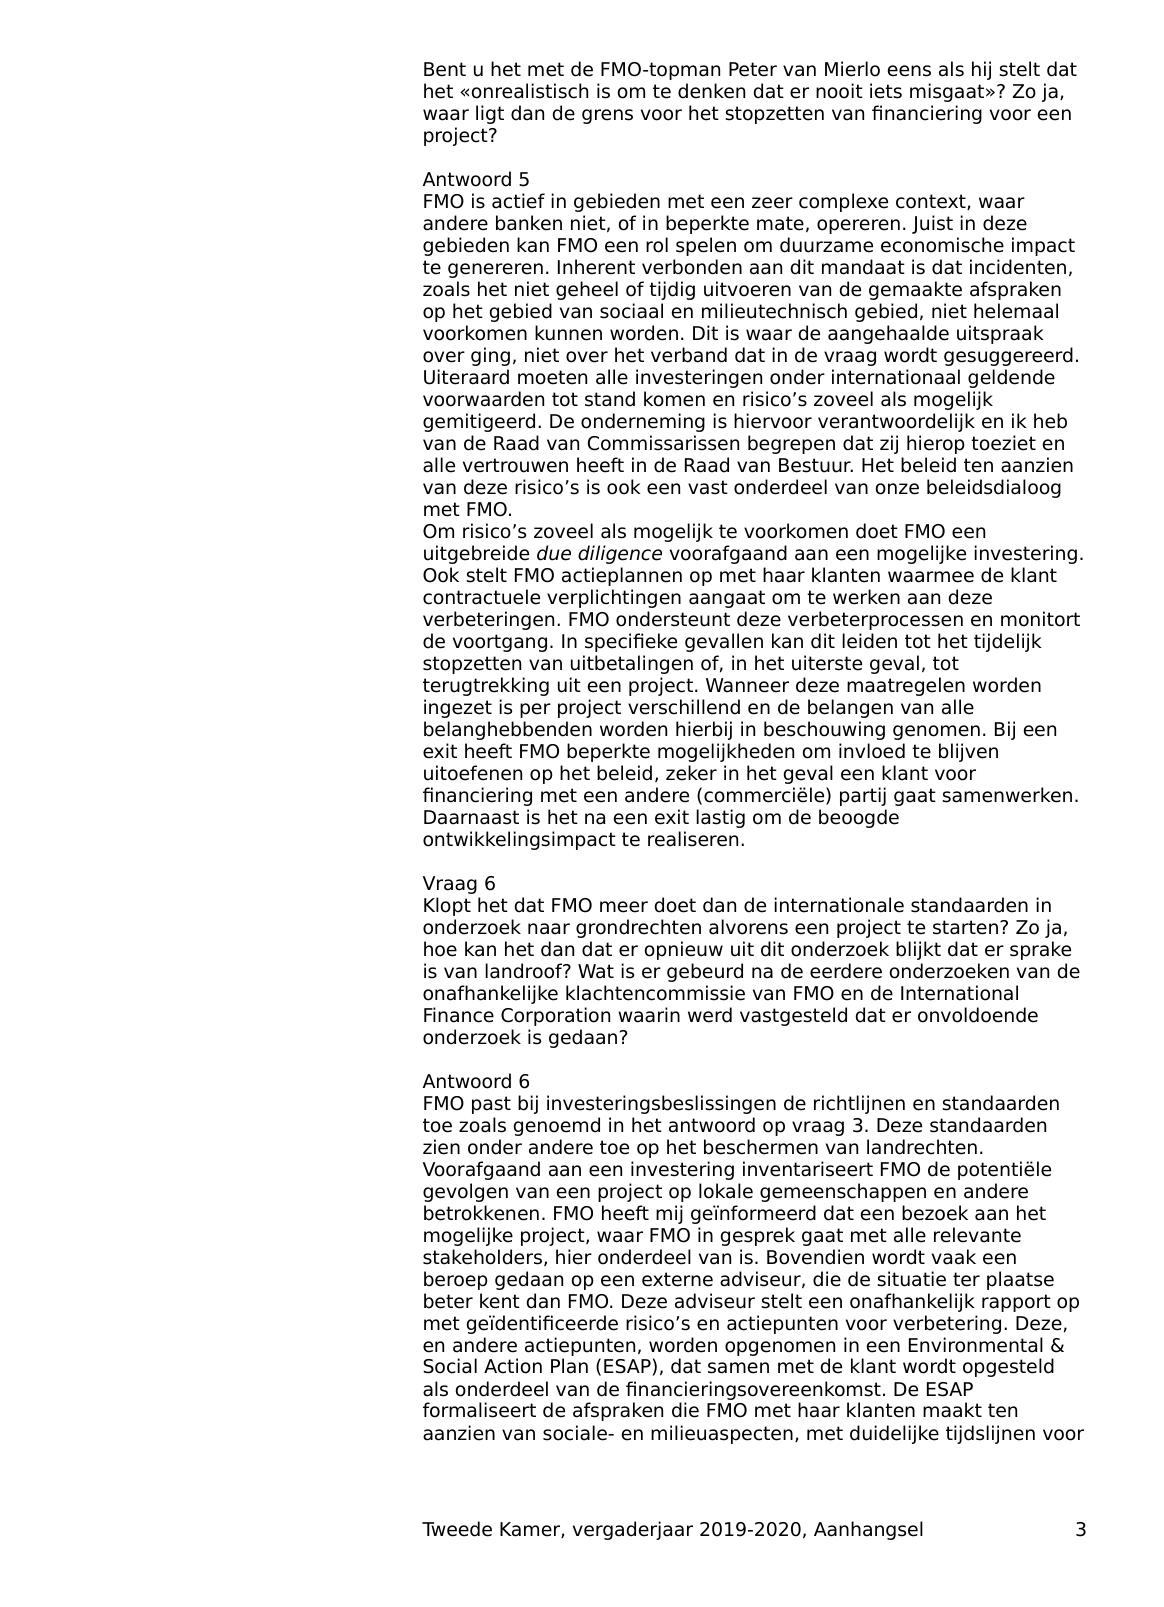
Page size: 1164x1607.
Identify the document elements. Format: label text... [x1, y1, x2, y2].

text Om risico’s zoveel als mogelijk te voorkomen doet FMO een uitgebreide due diligence voorafgaand aan een mogelijke investering. Ook stelt FMO actieplannen op met haar klanten waarmee de klant contractuele verplichtingen aangaat om te werken aan deze verbeteringen. FMO ondersteunt deze verbeterprocessen en monitort de voortgang. In specifieke gevallen kan dit leiden tot het tijdelijk stopzetten van uitbetalingen of, in het uiterste geval, tot terugtrekking uit een project. Wanneer deze maatregelen worden ingezet is per project verschillend en de belangen van alle belanghebbenden worden hierbij in beschouwing genomen. Bij een exit heeft FMO beperkte mogelijkheden om invloed te blijven uitoefenen op het beleid, zeker in het geval een klant voor financiering met een andere (commerciële) partij gaat samenwerken. Daarnaast is het na een exit lastig om de beoogde ontwikkelingsimpact te realiseren. [422, 521, 1087, 851]
text Klopt het dat FMO meer doet dan de internationale standaarden in onderzoek naar grondrechten alvorens een project te starten? Zo ja, hoe kan het dan dat er opnieuw uit dit onderzoek blijkt dat er sprake is van landroof? Wat is er gebeurd na de eerdere onderzoeken van de onafhankelijke klachtencommissie van FMO en de International Finance Corporation waarin werd vastgesteld dat er onvoldoende onderzoek is gedaan? [422, 895, 1087, 1048]
text Antwoord 5 [422, 169, 1087, 191]
text FMO is actief in gebieden met een zeer complexe context, waar andere banken niet, of in beperkte mate, opereren. Juist in deze gebieden kan FMO een rol spelen om duurzame economische impact te genereren. Inherent verbonden aan dit mandaat is dat incidenten, zoals het niet geheel of tijdig uitvoeren van de gemaakte afspraken op het gebied van sociaal en milieutechnisch gebied, niet helemaal voorkomen kunnen worden. Dit is waar de aangehaalde uitspraak over ging, niet over het verband dat in de vraag wordt gesuggereerd. Uiteraard moeten alle investeringen onder internationaal geldende voorwaarden tot stand komen en risico’s zoveel als mogelijk gemitigeerd. De onderneming is hiervoor verantwoordelijk en ik heb van de Raad van Commissarissen begrepen dat zij hierop toeziet en alle vertrouwen heeft in de Raad van Bestuur. Het beleid ten aanzien van deze risico’s is ook een vast onderdeel van onze beleidsdialoog met FMO. [422, 191, 1087, 521]
text Antwoord 6 [422, 1071, 1087, 1093]
text Bent u het met de FMO-topman Peter van Mierlo eens als hij stelt dat het «onrealistisch is om te denken dat er nooit iets misgaat»? Zo ja, waar ligt dan de grens voor het stopzetten van financiering voor een project? [422, 59, 1087, 147]
text Vraag 6 [422, 873, 1087, 895]
text FMO past bij investeringsbeslissingen de richtlijnen en standaarden toe zoals genoemd in het antwoord op vraag 3. Deze standaarden zien onder andere toe op het beschermen van landrechten. Voorafgaand aan een investering inventariseert FMO de potentiële gevolgen van een project op lokale gemeenschappen en andere betrokkenen. FMO heeft mij geïnformeerd dat een bezoek aan het mogelijke project, waar FMO in gesprek gaat met alle relevante stakeholders, hier onderdeel van is. Bovendien wordt vaak een beroep gedaan op een externe adviseur, die de situatie ter plaatse beter kent dan FMO. Deze adviseur stelt een onafhankelijk rapport op met geïdentificeerde risico’s en actiepunten voor verbetering. Deze, en andere actiepunten, worden opgenomen in een Environmental & Social Action Plan (ESAP), dat samen met de klant wordt opgesteld als onderdeel van de financieringsovereenkomst. De ESAP formaliseert de afspraken die FMO met haar klanten maakt ten aanzien van sociale- en milieuaspecten, met duidelijke tijdslijnen voor [422, 1093, 1087, 1444]
